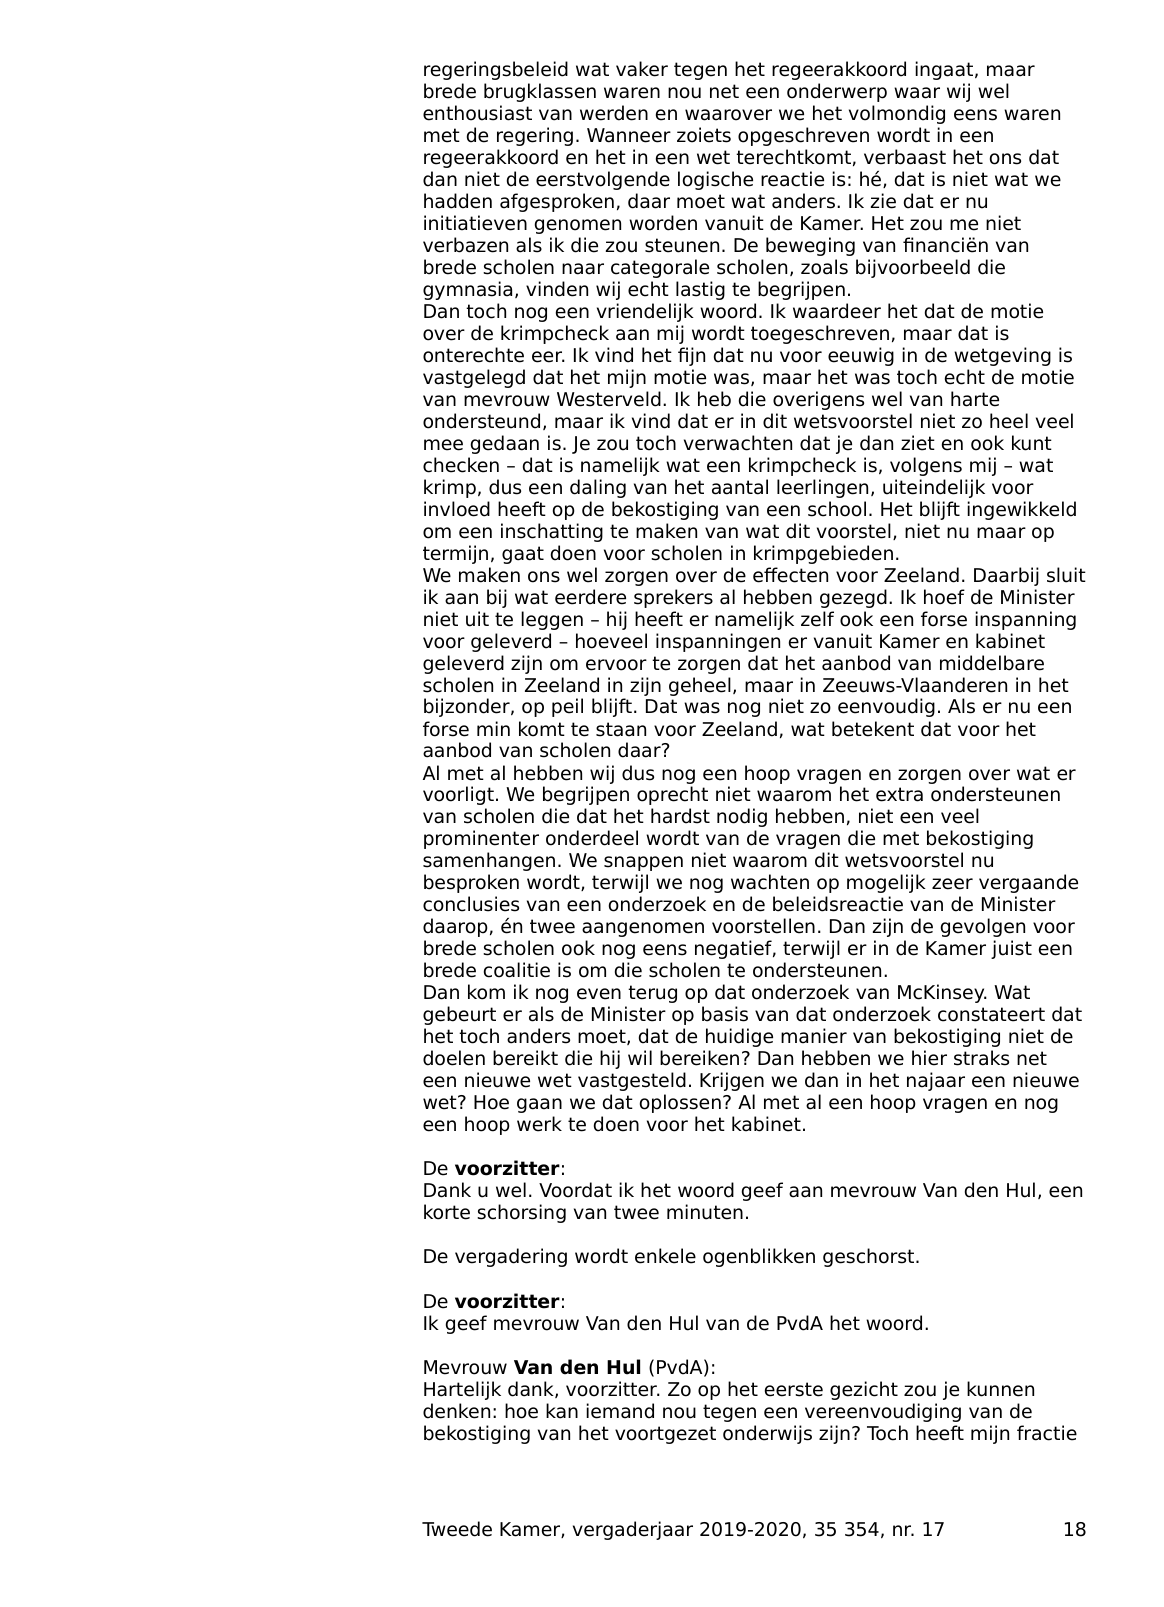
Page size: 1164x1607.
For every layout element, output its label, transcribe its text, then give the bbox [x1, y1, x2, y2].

text Al met al hebben wij dus nog een hoop vragen en zorgen over wat er voorligt. We begrijpen oprecht niet waarom het extra ondersteunen van scholen die dat het hardst nodig hebben, niet een veel prominenter onderdeel wordt van de vragen die met bekostiging samenhangen. We snappen niet waarom dit wetsvoorstel nu besproken wordt, terwijl we nog wachten op mogelijk zeer vergaande conclusies van een onderzoek en de beleidsreactie van de Minister daarop, én twee aangenomen voorstellen. Dan zijn de gevolgen voor brede scholen ook nog eens negatief, terwijl er in de Kamer juist een brede coalitie is om die scholen te ondersteunen. [422, 762, 1087, 982]
text Dan kom ik nog even terug op dat onderzoek van McKinsey. Wat gebeurt er als de Minister op basis van dat onderzoek constateert dat het toch anders moet, dat de huidige manier van bekostiging niet de doelen bereikt die hij wil bereiken? Dan hebben we hier straks net een nieuwe wet vastgesteld. Krijgen we dan in het najaar een nieuwe wet? Hoe gaan we dat oplossen? Al met al een hoop vragen en nog een hoop werk te doen voor het kabinet. [422, 982, 1087, 1136]
text We maken ons wel zorgen over de effecten voor Zeeland. Daarbij sluit ik aan bij wat eerdere sprekers al hebben gezegd. Ik hoef de Minister niet uit te leggen – hij heeft er namelijk zelf ook een forse inspanning voor geleverd – hoeveel inspanningen er vanuit Kamer en kabinet geleverd zijn om ervoor te zorgen dat het aanbod van middelbare scholen in Zeeland in zijn geheel, maar in Zeeuws-Vlaanderen in het bijzonder, op peil blijft. Dat was nog niet zo eenvoudig. Als er nu een forse min komt te staan voor Zeeland, wat betekent dat voor het aanbod van scholen daar? [422, 564, 1087, 762]
text Mevrouw Van den Hul (PvdA): [422, 1357, 1087, 1379]
text Dank u wel. Voordat ik het woord geef aan mevrouw Van den Hul, een korte schorsing van twee minuten. [422, 1180, 1087, 1224]
text Hartelijk dank, voorzitter. Zo op het eerste gezicht zou je kunnen denken: hoe kan iemand nou tegen een vereenvoudiging van de bekostiging van het voortgezet onderwijs zijn? Toch heeft mijn fractie [422, 1379, 1087, 1444]
text Ik geef mevrouw Van den Hul van de PvdA het woord. [422, 1312, 1087, 1334]
text De voorzitter: [422, 1158, 1087, 1180]
text regeringsbeleid wat vaker tegen het regeerakkoord ingaat, maar brede brugklassen waren nou net een onderwerp waar wij wel enthousiast van werden en waarover we het volmondig eens waren met de regering. Wanneer zoiets opgeschreven wordt in een regeerakkoord en het in een wet terechtkomt, verbaast het ons dat dan niet de eerstvolgende logische reactie is: hé, dat is niet wat we hadden afgesproken, daar moet wat anders. Ik zie dat er nu initiatieven genomen worden vanuit de Kamer. Het zou me niet verbazen als ik die zou steunen. De beweging van financiën van brede scholen naar categorale scholen, zoals bijvoorbeeld die gymnasia, vinden wij echt lastig te begrijpen. [422, 59, 1087, 301]
text De voorzitter: [422, 1291, 1087, 1312]
text De vergadering wordt enkele ogenblikken geschorst. [422, 1246, 1087, 1268]
text Dan toch nog een vriendelijk woord. Ik waardeer het dat de motie over de krimpcheck aan mij wordt toegeschreven, maar dat is onterechte eer. Ik vind het fijn dat nu voor eeuwig in de wetgeving is vastgelegd dat het mijn motie was, maar het was toch echt de motie van mevrouw Westerveld. Ik heb die overigens wel van harte ondersteund, maar ik vind dat er in dit wetsvoorstel niet zo heel veel mee gedaan is. Je zou toch verwachten dat je dan ziet en ook kunt checken – dat is namelijk wat een krimpcheck is, volgens mij – wat krimp, dus een daling van het aantal leerlingen, uiteindelijk voor invloed heeft op de bekostiging van een school. Het blijft ingewikkeld om een inschatting te maken van wat dit voorstel, niet nu maar op termijn, gaat doen voor scholen in krimpgebieden. [422, 301, 1087, 564]
